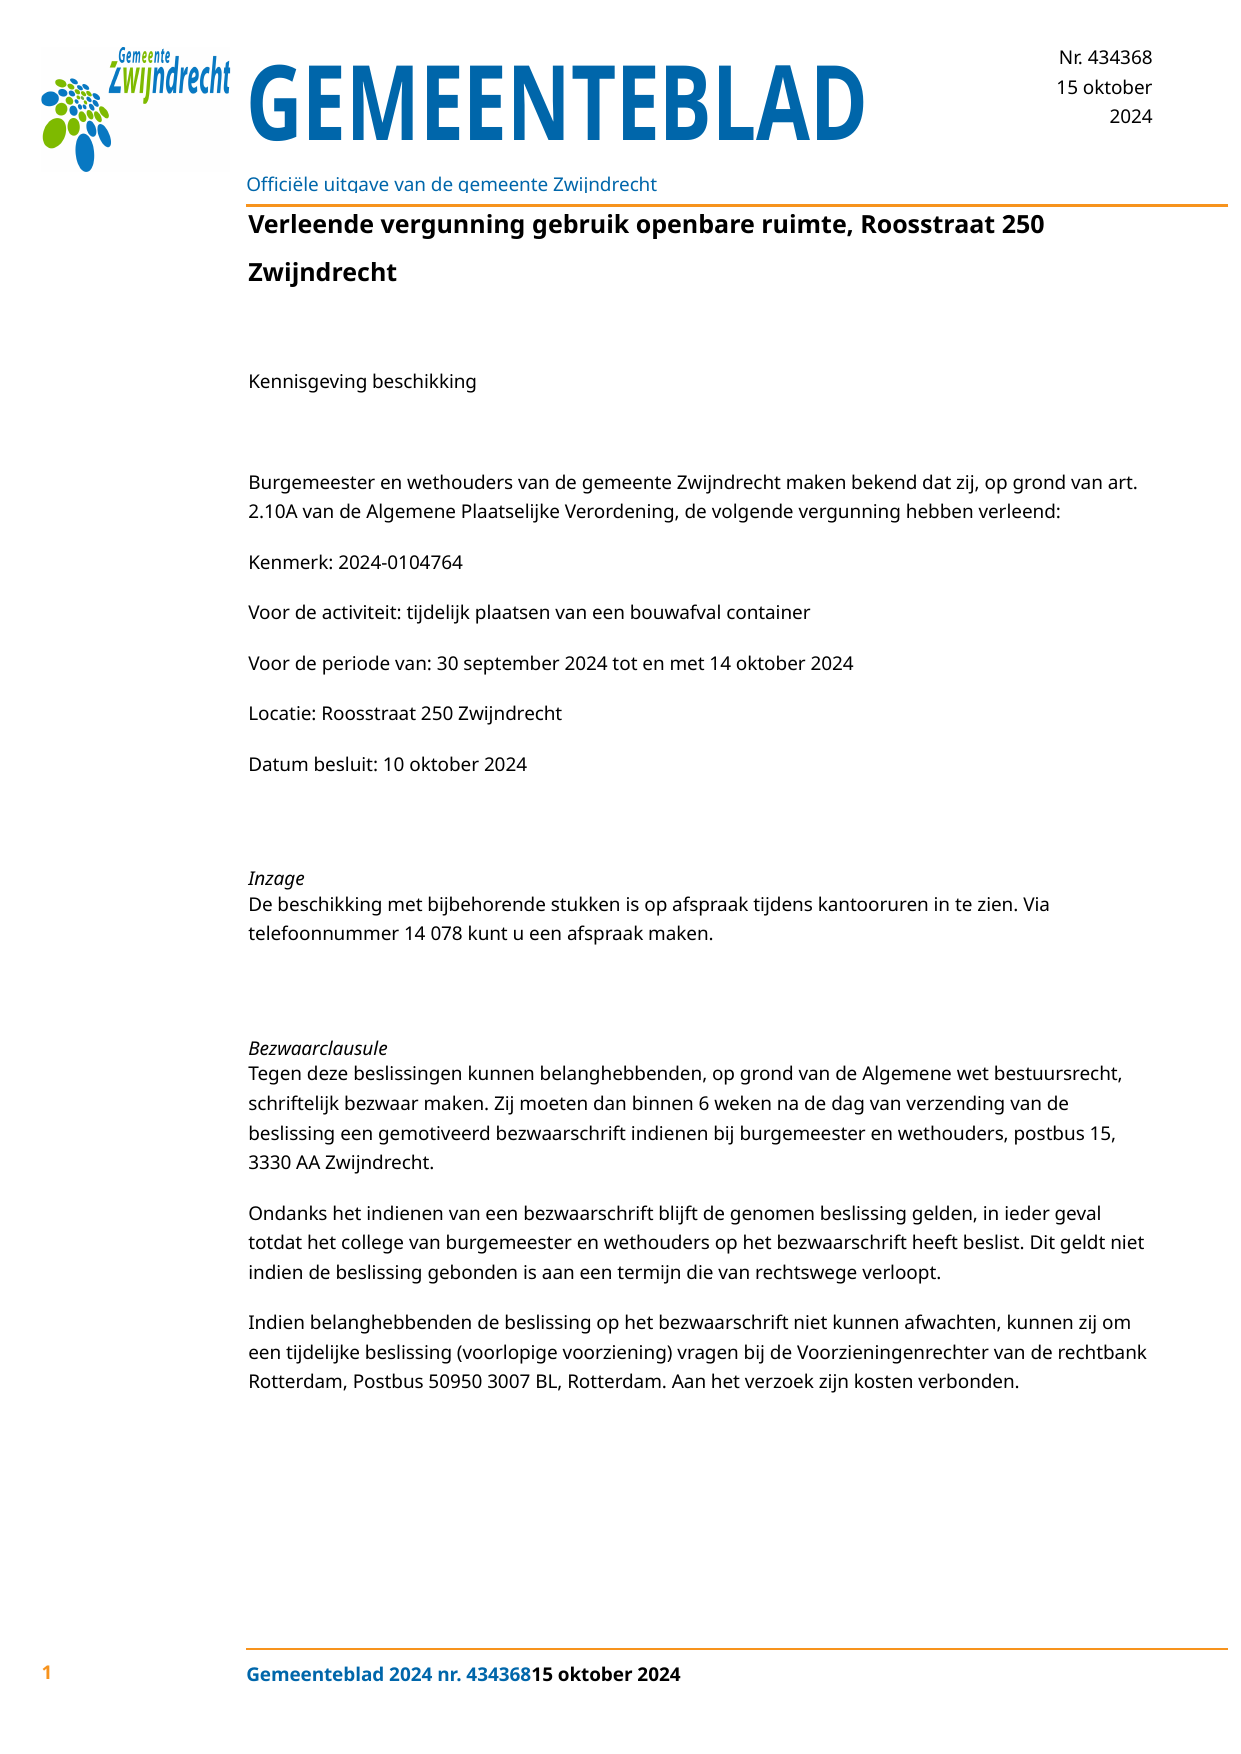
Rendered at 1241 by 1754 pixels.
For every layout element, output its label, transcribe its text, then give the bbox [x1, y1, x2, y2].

text Verleende vergunning gebruik openbare ruimte, Roosstraat 250 Zwijndrecht [248, 207, 1152, 288]
text Ondanks het indienen van een bezwaarschrift blijft de genomen beslissing gelden, in ieder geval totdat het college van burgemeester en wethouders op het bezwaarschrift heeft beslist. Dit geldt niet indien de beslissing gebonden is aan een termijn die van rechtswege verloopt. [248, 1200, 1152, 1285]
text Voor de periode van: 30 september 2024 tot en met 14 oktober 2024 [248, 650, 1152, 676]
text De beschikking met bijbehorende stukken is op afspraak tijdens kantooruren in te zien. Via telefoonnummer 14 078 kunt u een afspraak maken. [248, 891, 1152, 946]
text Datum besluit: 10 oktober 2024 [248, 751, 1152, 777]
text Burgemeester en wethouders van de gemeente Zwijndrecht maken bekend dat zij, op grond van art. 2.10A van de Algemene Plaatselijke Verordening, de volgende vergunning hebben verleend: [248, 469, 1152, 524]
picture [41, 47, 231, 172]
text Inzage [248, 865, 1152, 891]
text Locatie: Roosstraat 250 Zwijndrecht [248, 700, 1152, 726]
text Indien belanghebbenden de beslissing op het bezwaarschrift niet kunnen afwachten, kunnen zij om een tijdelijke beslissing (voorlopige voorziening) vragen bij de Voorzieningenrechter van de rechtbank Rotterdam, Postbus 50950 3007 BL, Rotterdam. Aan het verzoek zijn kosten verbonden. [248, 1309, 1152, 1394]
text Voor de activiteit: tijdelijk plaatsen van een bouwafval container [248, 599, 1152, 625]
text Kennisgeving beschikking [248, 368, 1152, 394]
text Tegen deze beslissingen kunnen belanghebbenden, op grond van de Algemene wet bestuursrecht, schriftelijk bezwaar maken. Zij moeten dan binnen 6 weken na de dag van verzending van de beslissing een gemotiveerd bezwaarschrift indienen bij burgemeester en wethouders, postbus 15, 3330 AA Zwijndrecht. [248, 1061, 1152, 1175]
text Kenmerk: 2024-0104764 [248, 549, 1152, 575]
text Bezwaarclausule [248, 1035, 1152, 1061]
